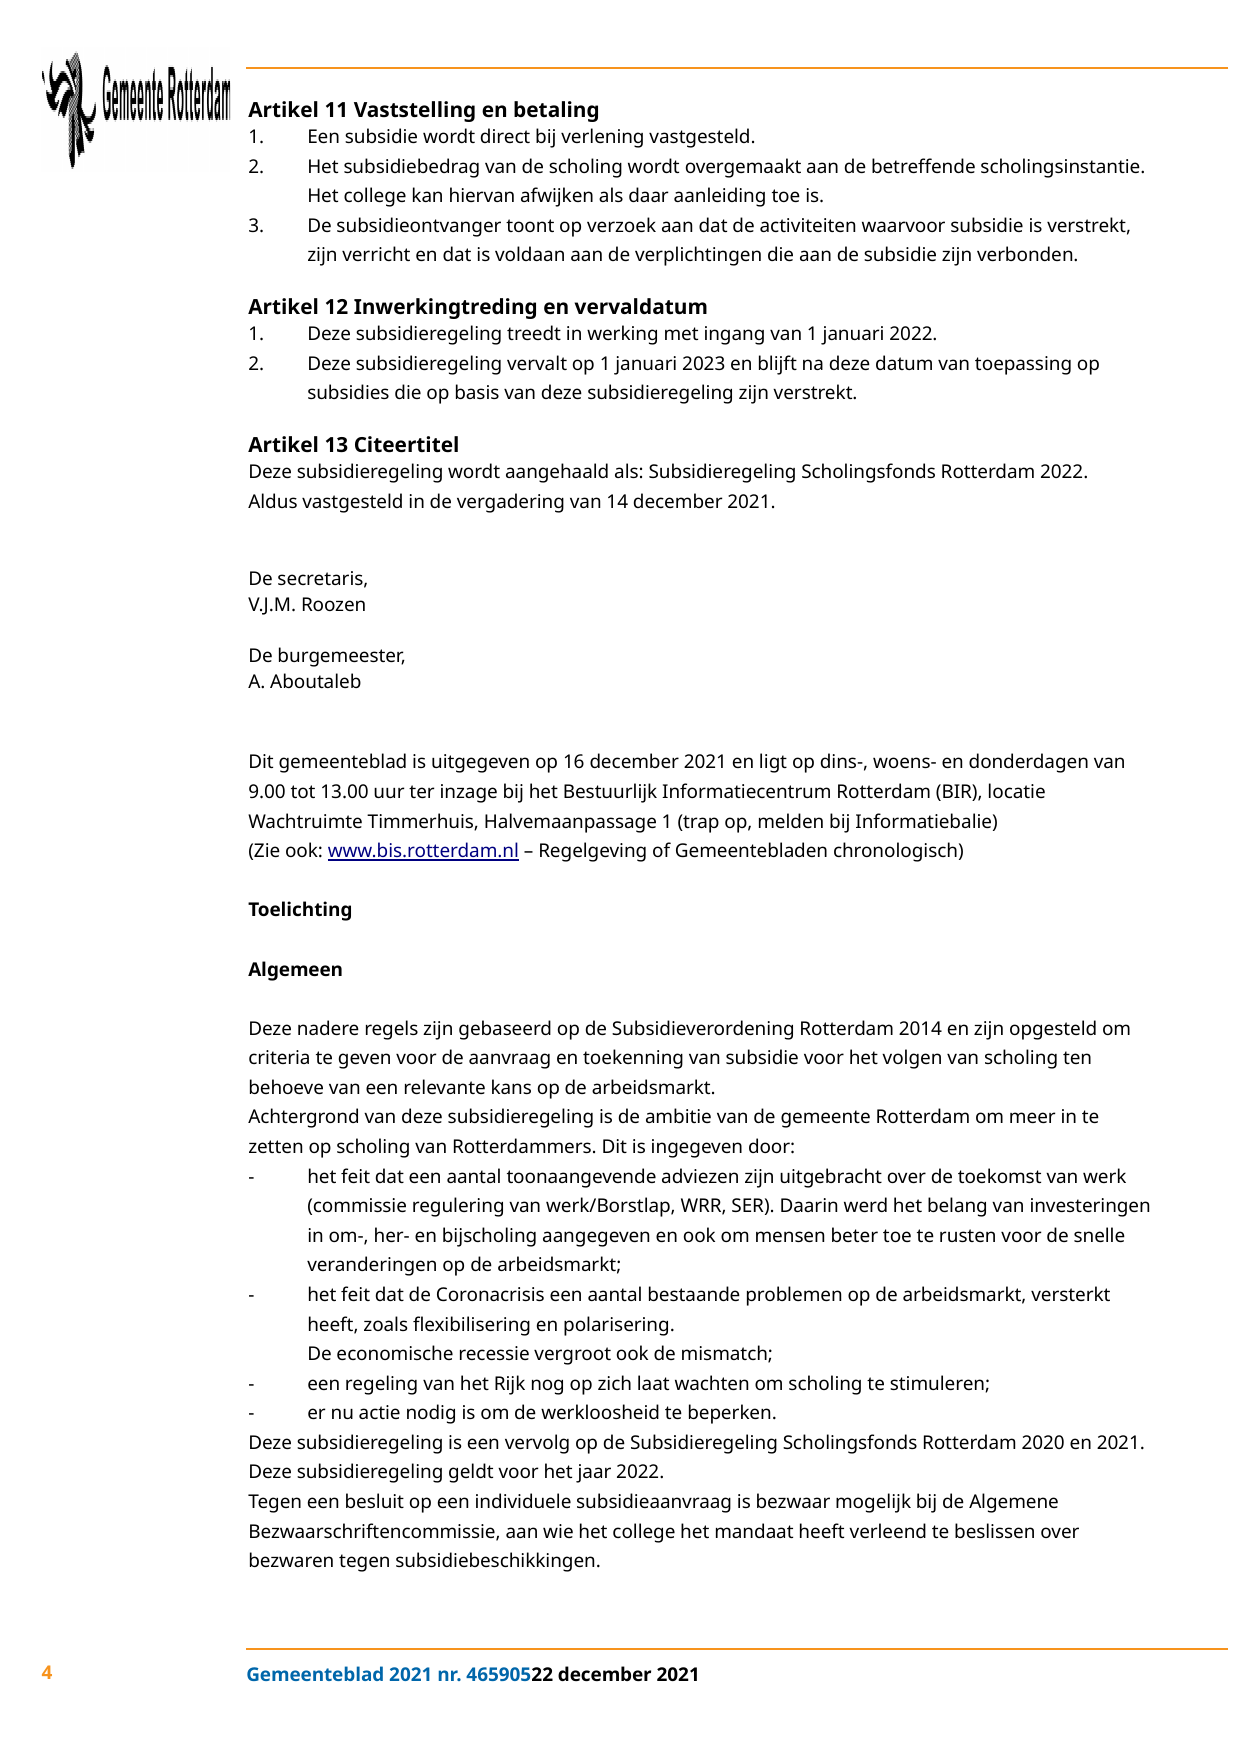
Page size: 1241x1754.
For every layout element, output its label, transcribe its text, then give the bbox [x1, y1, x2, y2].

text Deze subsidieregeling wordt aangehaald als: Subsidieregeling Scholingsfonds Rotterdam 2022. [248, 458, 1152, 484]
text V.J.M. Roozen [248, 591, 1152, 617]
text Algemeen [248, 956, 1152, 982]
list het feit dat de Coronacrisis een aantal bestaande problemen op de arbeidsmarkt, versterkt heeft, zoals flexibilisering en polarisering. [248, 1281, 1152, 1337]
list Deze subsidieregeling treedt in werking met ingang van 1 januari 2022. [248, 320, 1152, 346]
list er nu actie nodig is om de werkloosheid te beperken. [248, 1399, 1152, 1425]
list De economische recessie vergroot ook de mismatch; [248, 1340, 1152, 1366]
list Deze subsidieregeling vervalt op 1 januari 2023 en blijft na deze datum van toepassing op subsidies die op basis van deze subsidieregeling zijn verstrekt. [248, 350, 1152, 405]
list een regeling van het Rijk nog op zich laat wachten om scholing te stimuleren; [248, 1370, 1152, 1396]
text Artikel 13 Citeertitel [248, 430, 1152, 458]
text Achtergrond van deze subsidieregeling is de ambitie van de gemeente Rotterdam om meer in te zetten op scholing van Rotterdammers. Dit is ingegeven door: [248, 1104, 1152, 1159]
text (Zie ook: www.bis.rotterdam.nl – Regelgeving of Gemeentebladen chronologisch) [248, 837, 1152, 863]
text De burgemeester, [248, 642, 1152, 668]
list het feit dat een aantal toonaangevende adviezen zijn uitgebracht over de toekomst van werk (commissie regulering van werk/Borstlap, WRR, SER). Daarin werd het belang van investeringen in om-, her- en bijscholing aangegeven en ook om mensen beter toe te rusten voor de snelle veranderingen op de arbeidsmarkt; [248, 1163, 1152, 1277]
list Een subsidie wordt direct bij verlening vastgesteld. [248, 123, 1152, 149]
list Het subsidiebedrag van de scholing wordt overgemaakt aan de betreffende scholingsinstantie. Het college kan hiervan afwijken als daar aanleiding toe is. [248, 153, 1152, 208]
text Deze nadere regels zijn gebaseerd op de Subsidieverordening Rotterdam 2014 en zijn opgesteld om criteria te geven voor de aanvraag en toekenning van subsidie voor het volgen van scholing ten behoeve van een relevante kans op de arbeidsmarkt. [248, 1015, 1152, 1100]
text Toelichting [248, 897, 1152, 922]
text De secretaris, [248, 565, 1152, 591]
list De subsidieontvanger toont op verzoek aan dat de activiteiten waarvoor subsidie is verstrekt, zijn verricht en dat is voldaan aan de verplichtingen die aan de subsidie zijn verbonden. [248, 212, 1152, 267]
text Artikel 11 Vaststelling en betaling [248, 95, 1152, 123]
text A. Aboutaleb [248, 668, 1152, 694]
text Deze subsidieregeling is een vervolg op de Subsidieregeling Scholingsfonds Rotterdam 2020 en 2021. Deze subsidieregeling geldt voor het jaar 2022. [248, 1429, 1152, 1484]
text Artikel 12 Inwerkingtreding en vervaldatum [248, 292, 1152, 320]
text Aldus vastgesteld in de vergadering van 14 december 2021. [248, 488, 1152, 514]
picture [41, 47, 231, 172]
text Dit gemeenteblad is uitgegeven op 16 december 2021 en ligt op dins-, woens- en donderdagen van 9.00 tot 13.00 uur ter inzage bij het Bestuurlijk Informatiecentrum Rotterdam (BIR), locatie Wachtruimte Timmerhuis, Halvemaanpassage 1 (trap op, melden bij Informatiebalie) [248, 749, 1152, 834]
text Tegen een besluit op een individuele subsidieaanvraag is bezwaar mogelijk bij de Algemene Bezwaarschriftencommissie, aan wie het college het mandaat heeft verleend te beslissen over bezwaren tegen subsidiebeschikkingen. [248, 1488, 1152, 1573]
